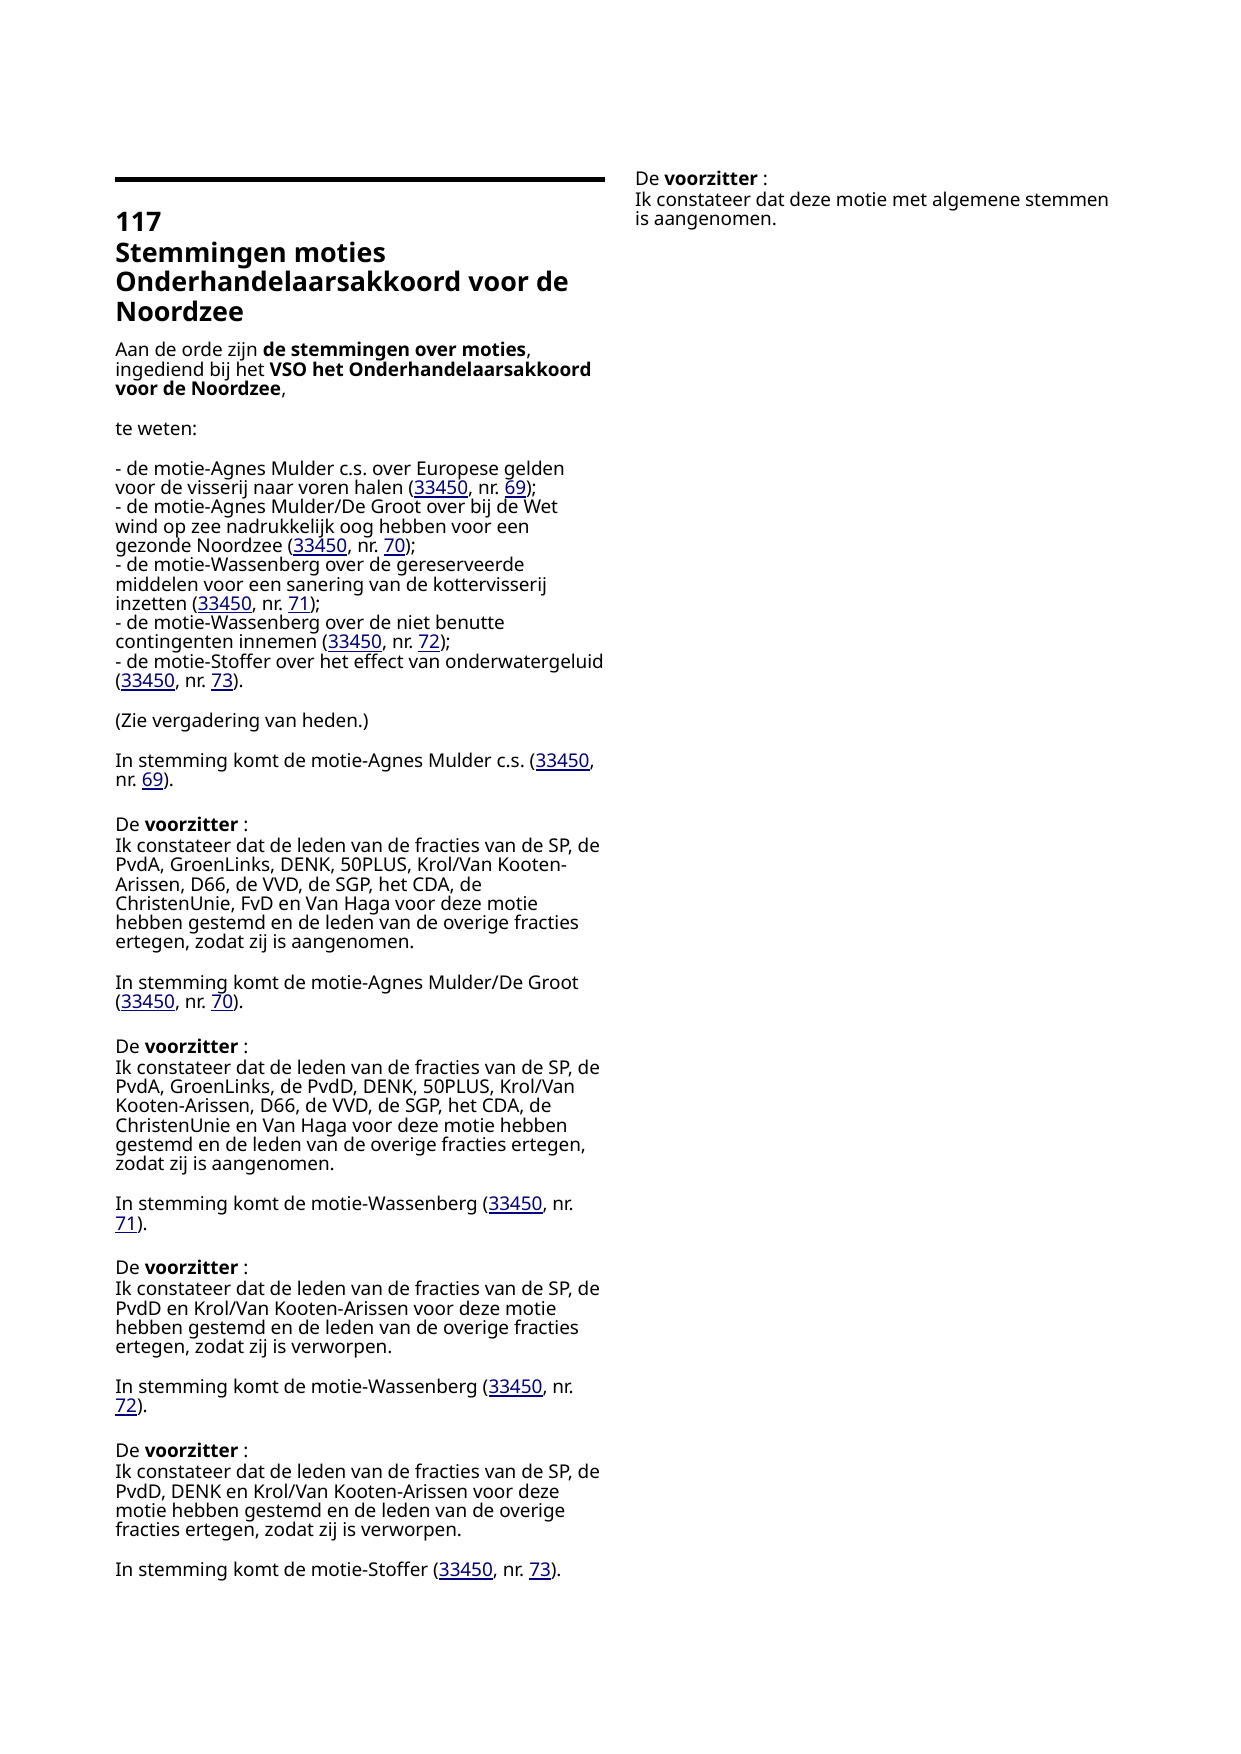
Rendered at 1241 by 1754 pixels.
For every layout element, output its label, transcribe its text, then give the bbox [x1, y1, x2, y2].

text Ik constateer dat de leden van de fracties van de SP, de PvdA, GroenLinks, DENK, 50PLUS, Krol/Van Kooten-Arissen, D66, de VVD, de SGP, het CDA, de ChristenUnie, FvD en Van Haga voor deze motie hebben gestemd en de leden van de overige fracties ertegen, zodat zij is aangenomen. [115, 837, 605, 953]
text In stemming komt de motie-Wassenberg (33450, nr. 72). [115, 1378, 605, 1417]
text In stemming komt de motie-Agnes Mulder/De Groot (33450, nr. 70). [115, 974, 605, 1012]
text Ik constateer dat deze motie met algemene stemmen is aangenomen. [635, 191, 1125, 229]
text Aan de orde zijn de stemmingen over moties, ingediend bij het VSO het Onderhandelaarsakkoord voor de Noordzee, [115, 341, 605, 399]
text Ik constateer dat de leden van de fracties van de SP, de PvdD en Krol/Van Kooten-Arissen voor deze motie hebben gestemd en de leden van de overige fracties ertegen, zodat zij is verworpen. [115, 1280, 605, 1357]
text In stemming komt de motie-Stoffer (33450, nr. 73). [115, 1561, 605, 1581]
text 117 [115, 203, 605, 239]
text De voorzitter : [115, 811, 605, 837]
text - de motie-Wassenberg over de gereserveerde middelen voor een sanering van de kottervisserij inzetten (33450, nr. 71); [115, 556, 605, 614]
text Ik constateer dat de leden van de fracties van de SP, de PvdA, GroenLinks, de PvdD, DENK, 50PLUS, Krol/Van Kooten-Arissen, D66, de VVD, de SGP, het CDA, de ChristenUnie en Van Haga voor deze motie hebben gestemd en de leden van de overige fracties ertegen, zodat zij is aangenomen. [115, 1059, 605, 1174]
text - de motie-Agnes Mulder c.s. over Europese gelden voor de visserij naar voren halen (33450, nr. 69); [115, 460, 605, 498]
text In stemming komt de motie-Agnes Mulder c.s. (33450, nr. 69). [115, 752, 605, 791]
text te weten: [115, 420, 605, 439]
text De voorzitter : [115, 1438, 605, 1463]
text De voorzitter : [115, 1033, 605, 1059]
text - de motie-Wassenberg over de niet benutte contingenten innemen (33450, nr. 72); [115, 614, 605, 653]
text - de motie-Agnes Mulder/De Groot over bij de Wet wind op zee nadrukkelijk oog hebben voor een gezonde Noordzee (33450, nr. 70); [115, 498, 605, 556]
text De voorzitter : [635, 165, 1125, 191]
text In stemming komt de motie-Wassenberg (33450, nr. 71). [115, 1195, 605, 1234]
text (Zie vergadering van heden.) [115, 712, 605, 731]
text De voorzitter : [115, 1254, 605, 1280]
text Stemmingen moties Onderhandelaarsakkoord voor de Noordzee [115, 239, 605, 341]
text Ik constateer dat de leden van de fracties van de SP, de PvdD, DENK en Krol/Van Kooten-Arissen voor deze motie hebben gestemd en de leden van de overige fracties ertegen, zodat zij is verworpen. [115, 1463, 605, 1540]
text - de motie-Stoffer over het effect van onderwatergeluid (33450, nr. 73). [115, 653, 605, 691]
